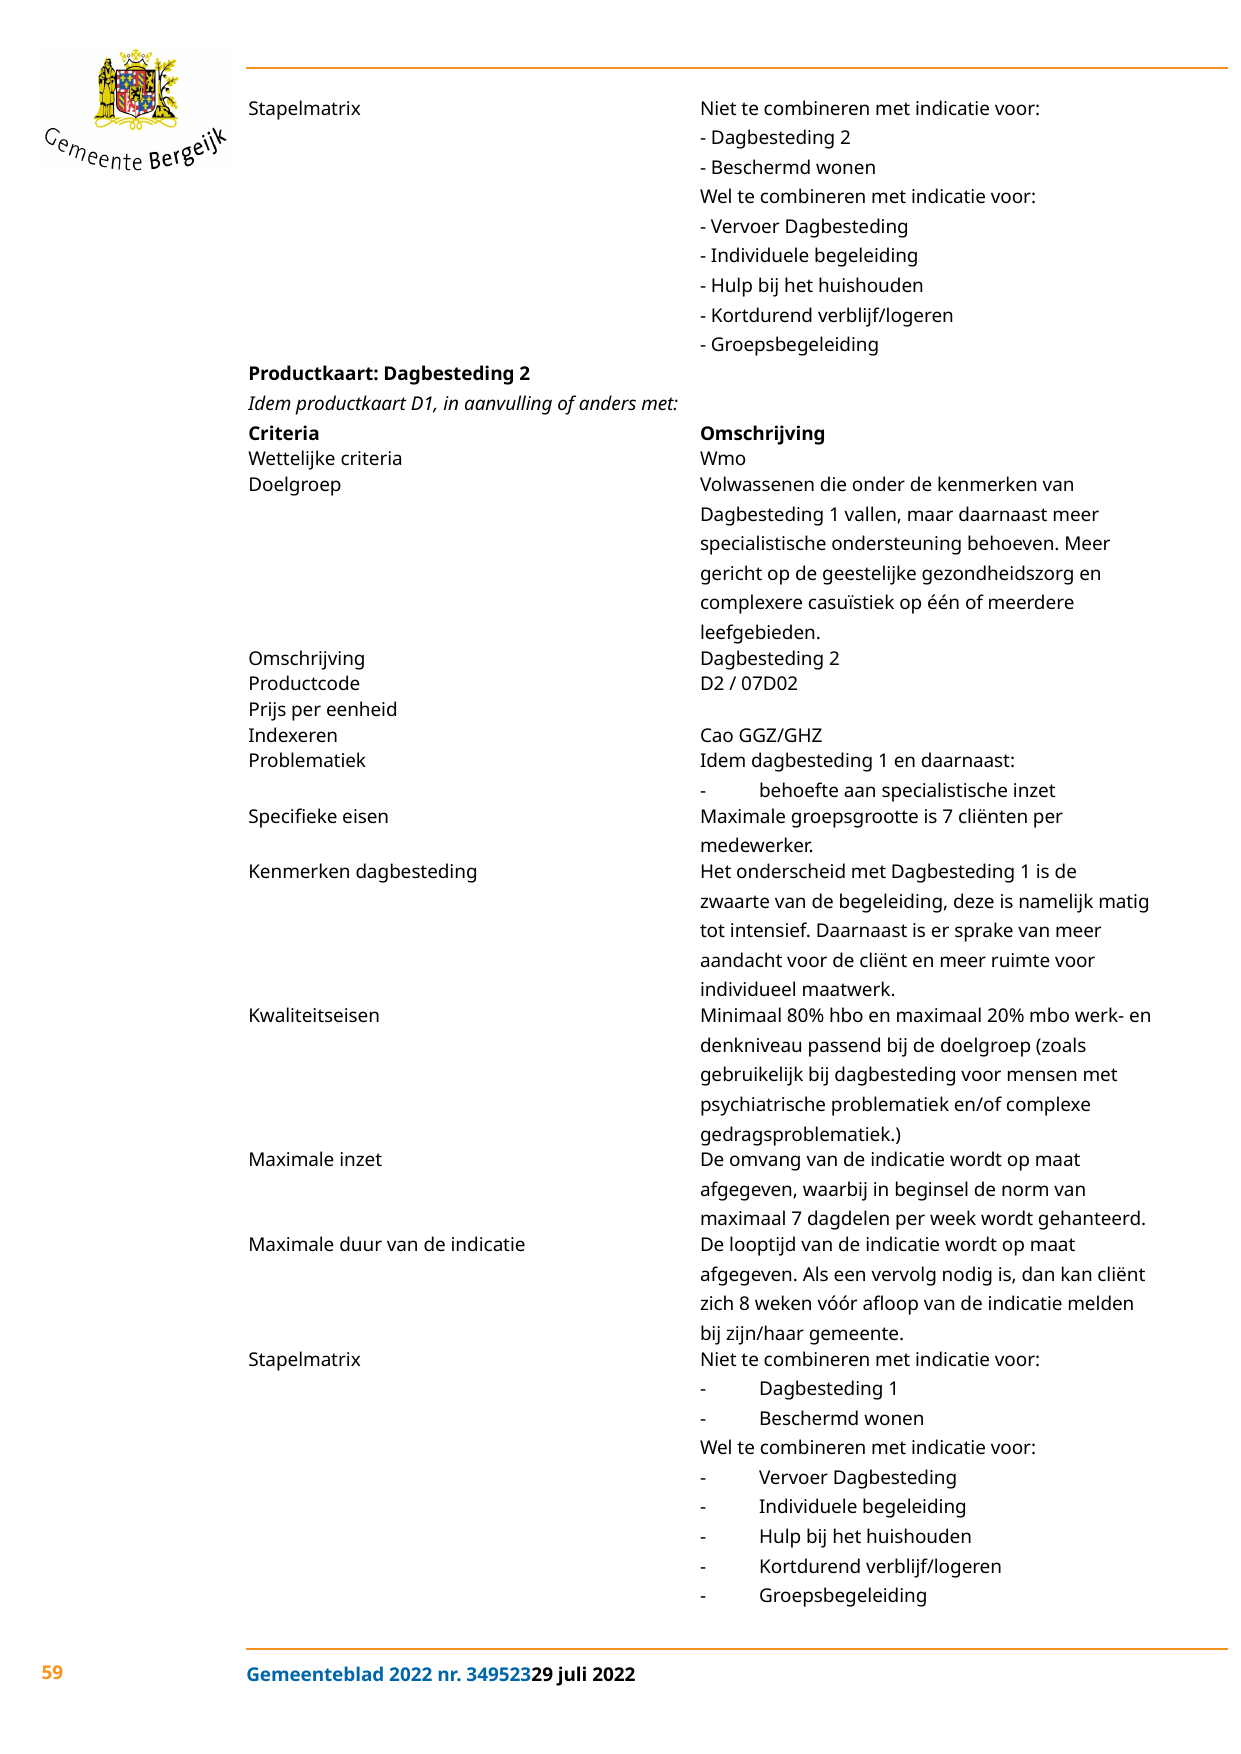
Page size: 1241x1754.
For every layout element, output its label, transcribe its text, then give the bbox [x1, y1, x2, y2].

table_cell Wmo [700, 445, 1152, 471]
table_cell Niet te combineren met indicatie voor: Dagbesteding 1 Beschermd wonen Wel te combineren met indicatie voor: Vervoer Dagbesteding Individuele begeleiding Hulp bij het huishouden Kortdurend verblijf/logeren Groepsbegeleiding [700, 1346, 1152, 1608]
table_cell Indexeren [248, 722, 700, 748]
table_cell Stapelmatrix [248, 95, 700, 357]
table_cell Doelgroep [248, 471, 700, 645]
picture [41, 47, 231, 172]
table_cell Maximale duur van de indicatie [248, 1231, 700, 1346]
table_cell Dagbesteding 2 [700, 645, 1152, 671]
table_cell Kwaliteitseisen [248, 1003, 700, 1146]
table_cell [700, 696, 1152, 722]
table_cell D2 / 07D02 [700, 671, 1152, 696]
table_cell Cao GGZ/GHZ [700, 722, 1152, 748]
table_cell Omschrijving [248, 645, 700, 671]
table_cell Prijs per eenheid [248, 696, 700, 722]
table_cell Maximale groepsgrootte is 7 cliënten per medewerker. [700, 803, 1152, 858]
table_cell De omvang van de indicatie wordt op maat afgegeven, waarbij in beginsel de norm van maximaal 7 dagdelen per week wordt gehanteerd. [700, 1146, 1152, 1231]
table_cell Wettelijke criteria [248, 445, 700, 471]
table_cell Minimaal 80% hbo en maximaal 20% mbo werk- en denkniveau passend bij de doelgroep (zoals gebruikelijk bij dagbesteding voor mensen met psychiatrische problematiek en/of complexe gedragsproblematiek.) [700, 1003, 1152, 1146]
table_cell Stapelmatrix [248, 1346, 700, 1608]
table_cell Kenmerken dagbesteding [248, 858, 700, 1002]
table_header Omschrijving [700, 420, 1152, 445]
table_cell De looptijd van de indicatie wordt op maat afgegeven. Als een vervolg nodig is, dan kan cliënt zich 8 weken vóór afloop van de indicatie melden bij zijn/haar gemeente. [700, 1231, 1152, 1346]
table_cell Problematiek [248, 748, 700, 803]
table_cell Productcode [248, 671, 700, 696]
text Idem productkaart D1, in aanvulling of anders met: [248, 390, 1152, 416]
table_cell Niet te combineren met indicatie voor: - Dagbesteding 2 - Beschermd wonen Wel te combineren met indicatie voor: - Vervoer Dagbesteding - Individuele begeleiding - Hulp bij het huishouden - Kortdurend verblijf/logeren - Groepsbegeleiding [700, 95, 1152, 357]
table_cell Volwassenen die onder de kenmerken van Dagbesteding 1 vallen, maar daarnaast meer specialistische ondersteuning behoeven. Meer gericht op de geestelijke gezondheidszorg en complexere casuïstiek op één of meerdere leefgebieden. [700, 471, 1152, 645]
table_cell Idem dagbesteding 1 en daarnaast: behoefte aan specialistische inzet [700, 748, 1152, 803]
table_cell Specifieke eisen [248, 803, 700, 858]
table_cell Het onderscheid met Dagbesteding 1 is de zwaarte van de begeleiding, deze is namelijk matig tot intensief. Daarnaast is er sprake van meer aandacht voor de cliënt en meer ruimte voor individueel maatwerk. [700, 858, 1152, 1002]
text Productkaart: Dagbesteding 2 [248, 360, 1152, 386]
table_cell Maximale inzet [248, 1146, 700, 1231]
table_header Criteria [248, 420, 700, 445]
